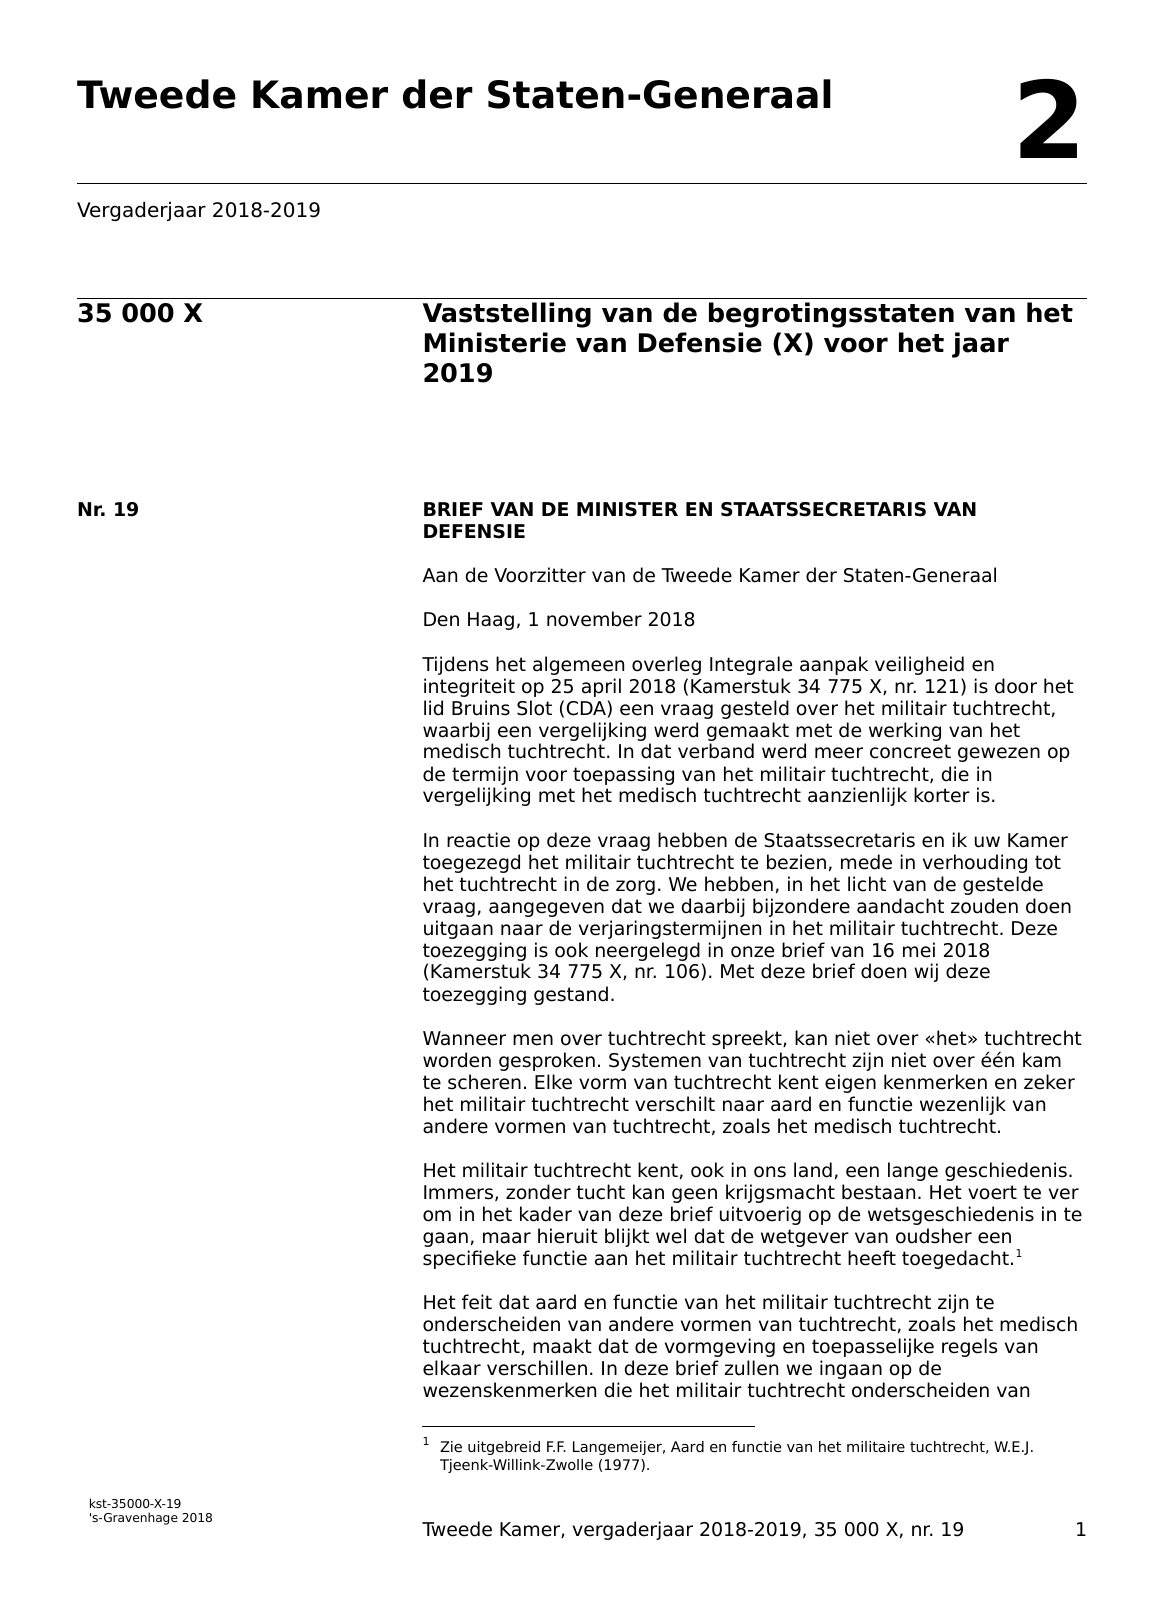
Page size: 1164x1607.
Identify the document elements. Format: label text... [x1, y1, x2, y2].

text Den Haag, 1 november 2018 [422, 609, 1087, 631]
text Het militair tuchtrecht kent, ook in ons land, een lange geschiedenis. Immers, zonder tucht kan geen krijgsmacht bestaan. Het voert te ver om in het kader van deze brief uitvoerig op de wetsgeschiedenis in te gaan, maar hieruit blijkt wel dat de wetgever van oudsher een specifieke functie aan het militair tuchtrecht heeft toegedacht. [422, 1160, 1087, 1269]
text Zie uitgebreid F.F. Langemeijer, Aard en functie van het militaire tuchtrecht, W.E.J. Tjeenk-Willink-Zwolle (1977). [422, 1435, 1087, 1474]
text Het feit dat aard en functie van het militair tuchtrecht zijn te onderscheiden van andere vormen van tuchtrecht, zoals het medisch tuchtrecht, maakt dat de vormgeving en toepasselijke regels van elkaar verschillen. In deze brief zullen we ingaan op de wezenskenmerken die het militair tuchtrecht onderscheiden van [422, 1292, 1087, 1402]
text Tijdens het algemeen overleg Integrale aanpak veiligheid en integriteit op 25 april 2018 (Kamerstuk 34 775 X, nr. 121) is door het lid Bruins Slot (CDA) een vraag gesteld over het militair tuchtrecht, waarbij een vergelijking werd gemaakt met de werking van het medisch tuchtrecht. In dat verband werd meer concreet gewezen op de termijn voor toepassing van het militair tuchtrecht, die in vergelijking met het medisch tuchtrecht aanzienlijk korter is. [422, 653, 1087, 807]
text Wanneer men over tuchtrecht spreekt, kan niet over «het» tuchtrecht worden gesproken. Systemen van tuchtrecht zijn niet over één kam te scheren. Elke vorm van tuchtrecht kent eigen kenmerken en zeker het militair tuchtrecht verschilt naar aard en functie wezenlijk van andere vormen van tuchtrecht, zoals het medisch tuchtrecht. [422, 1028, 1087, 1137]
text kst-35000-X-19 [88, 1497, 323, 1511]
text In reactie op deze vraag hebben de Staatssecretaris en ik uw Kamer toegezegd het militair tuchtrecht te bezien, mede in verhouding tot het tuchtrecht in de zorg. We hebben, in het licht van de gestelde vraag, aangegeven dat we daarbij bijzondere aandacht zouden doen uitgaan naar de verjaringstermijnen in het militair tuchtrecht. Deze toezegging is ook neergelegd in onze brief van 16 mei 2018 (Kamerstuk 34 775 X, nr. 106). Met deze brief doen wij deze toezegging gestand. [422, 829, 1087, 1005]
text Aan de Voorzitter van de Tweede Kamer der Staten-Generaal [422, 565, 1087, 587]
table_cell Vergaderjaar 2018-2019 [77, 184, 1087, 298]
subtitle Nr. 19 BRIEF VAN DE MINISTER EN STAATSSECRETARIS VAN DEFENSIE [77, 499, 1087, 543]
subtitle 35 000 X Vaststelling van de begrotingsstaten van het Ministerie van Defensie (X) voor het jaar 2019 [77, 299, 1087, 388]
table_header Tweede Kamer der Staten-Generaal [77, 59, 886, 183]
text 's-Gravenhage 2018 [88, 1511, 323, 1525]
table_header 2 [886, 59, 1087, 183]
